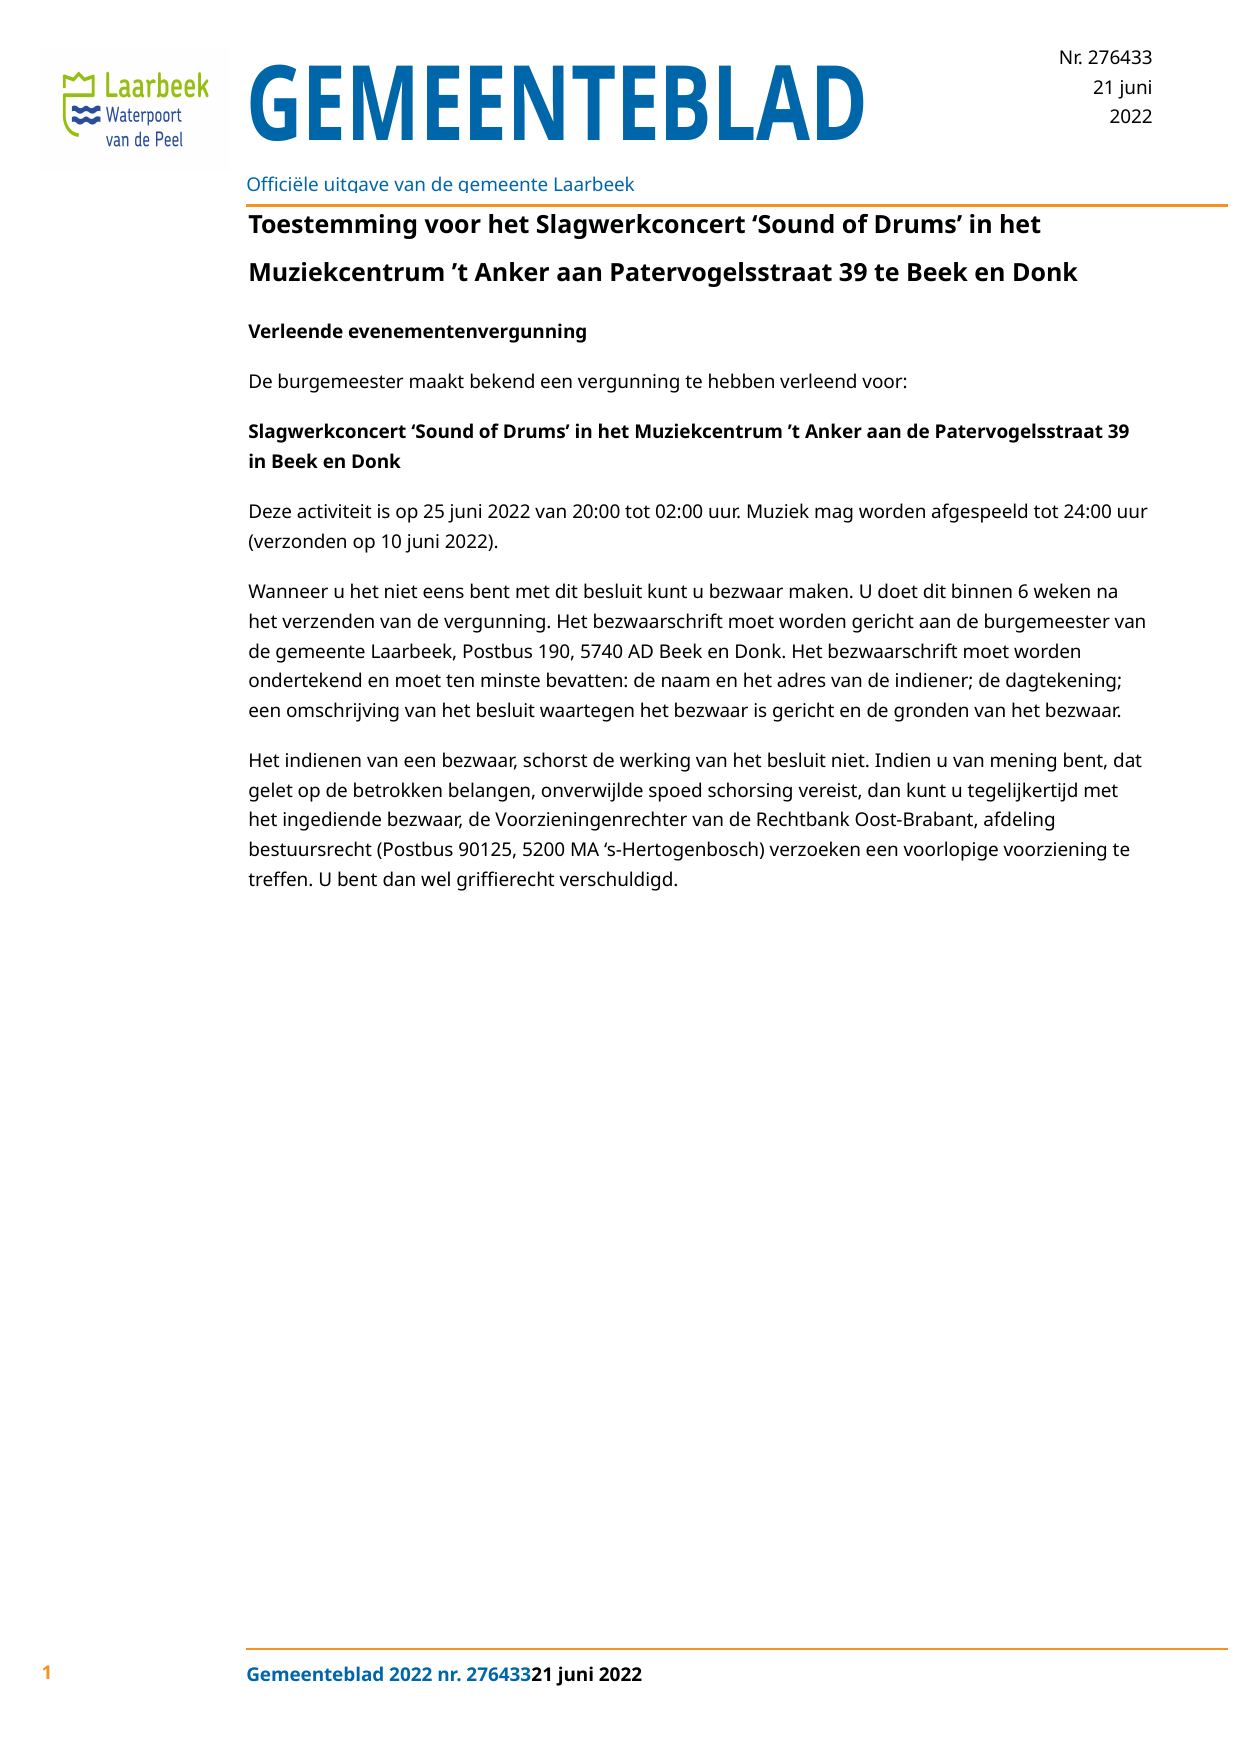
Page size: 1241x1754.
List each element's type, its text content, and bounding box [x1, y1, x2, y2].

picture [41, 47, 231, 172]
text De burgemeester maakt bekend een vergunning te hebben verleend voor: [248, 368, 1152, 394]
text Deze activiteit is op 25 juni 2022 van 20:00 tot 02:00 uur. Muziek mag worden afgespeeld tot 24:00 uur (verzonden op 10 juni 2022). [248, 499, 1152, 554]
text Wanneer u het niet eens bent met dit besluit kunt u bezwaar maken. U doet dit binnen 6 weken na het verzenden van de vergunning. Het bezwaarschrift moet worden gericht aan de burgemeester van de gemeente Laarbeek, Postbus 190, 5740 AD Beek en Donk. Het bezwaarschrift moet worden ondertekend en moet ten minste bevatten: de naam en het adres van de indiener; de dagtekening; een omschrijving van het besluit waartegen het bezwaar is gericht en de gronden van het bezwaar. [248, 579, 1152, 723]
text Verleende evenementenvergunning [248, 318, 1152, 344]
text Slagwerkconcert ‘Sound of Drums’ in het Muziekcentrum ’t Anker aan de Patervogelsstraat 39 in Beek en Donk [248, 419, 1152, 474]
text Toestemming voor het Slagwerkconcert ‘Sound of Drums’ in het Muziekcentrum ’t Anker aan Patervogelsstraat 39 te Beek en Donk [248, 207, 1152, 288]
text Het indienen van een bezwaar, schorst de werking van het besluit niet. Indien u van mening bent, dat gelet op de betrokken belangen, onverwijlde spoed schorsing vereist, dan kunt u tegelijkertijd met het ingediende bezwaar, de Voorzieningenrechter van de Rechtbank Oost-Brabant, afdeling bestuursrecht (Postbus 90125, 5200 MA ‘s-Hertogenbosch) verzoeken een voorlopige voorziening te treffen. U bent dan wel griffierecht verschuldigd. [248, 747, 1152, 892]
